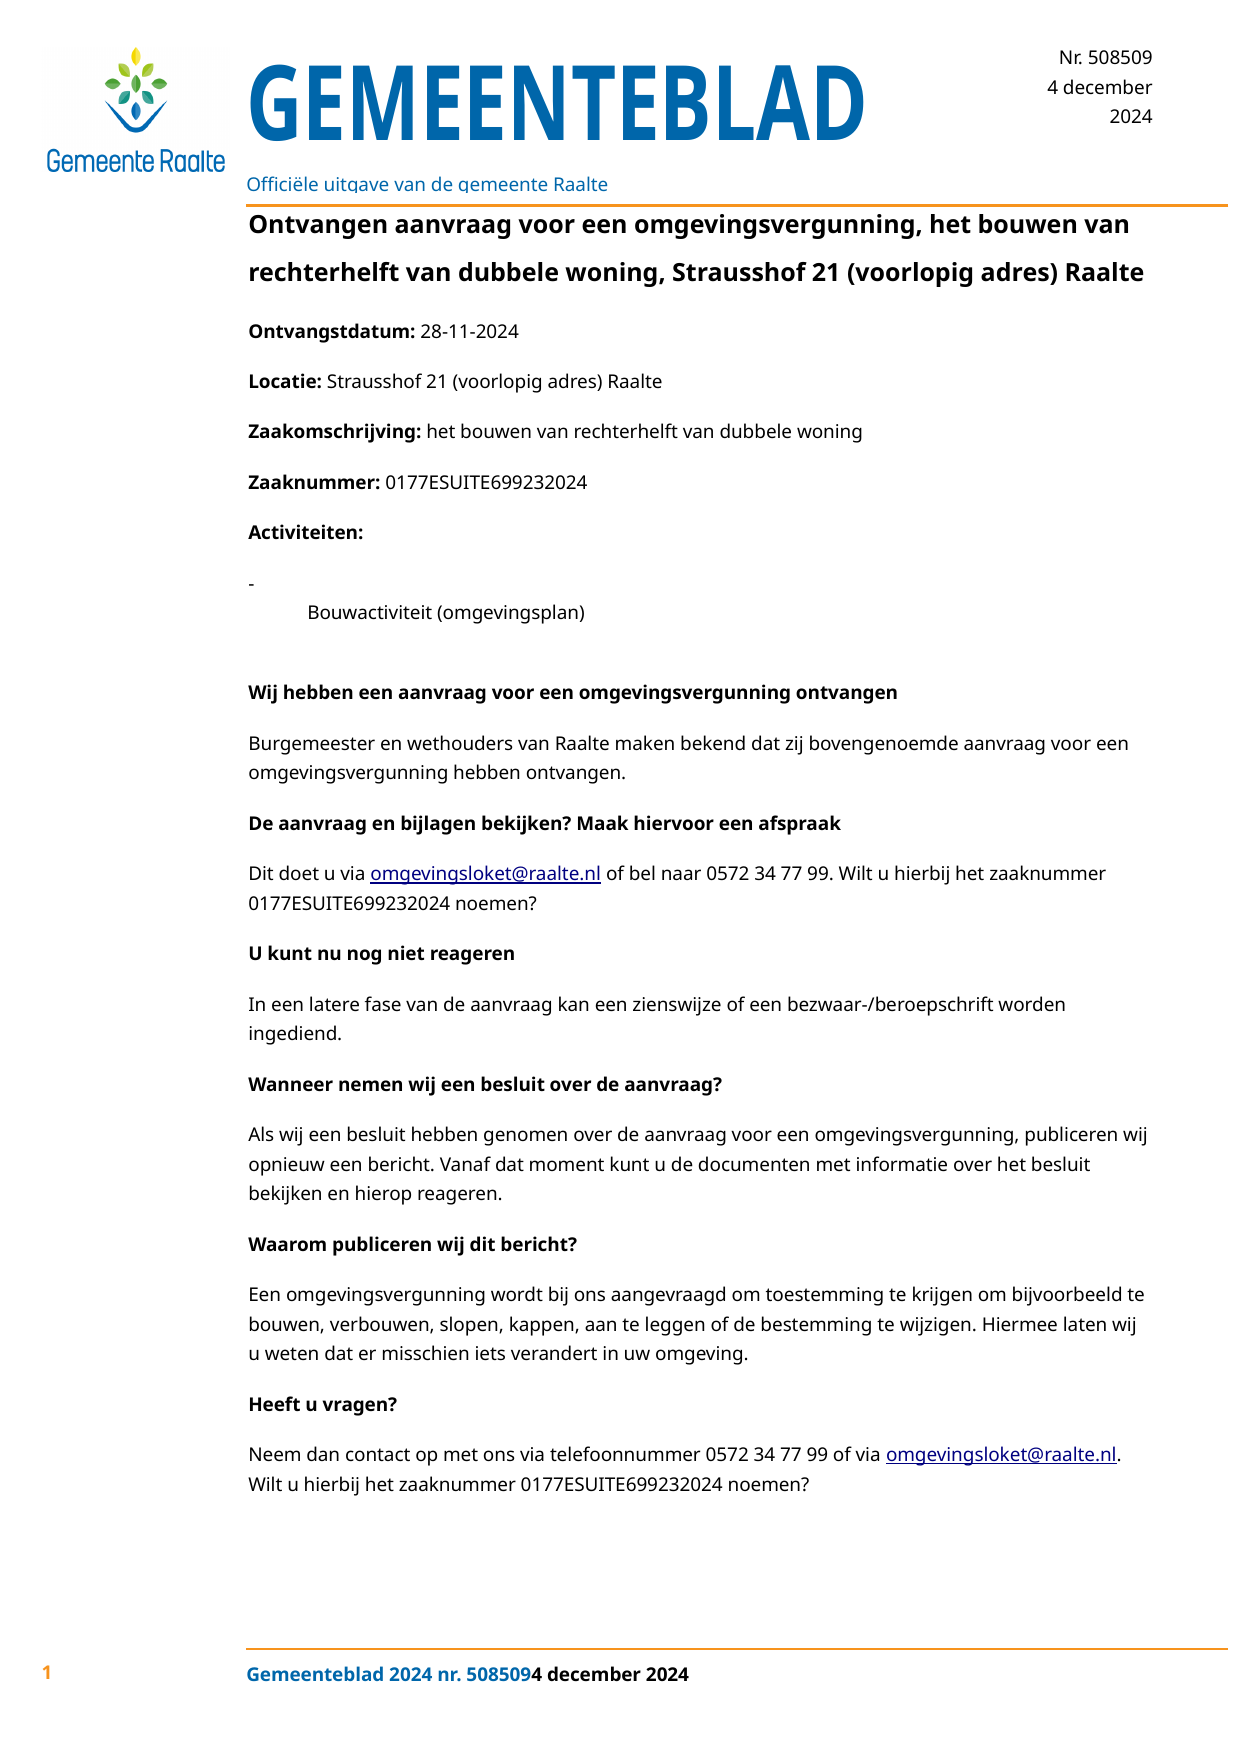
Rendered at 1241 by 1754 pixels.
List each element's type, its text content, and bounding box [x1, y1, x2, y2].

text Waarom publiceren wij dit bericht? [248, 1231, 1152, 1257]
text Wanneer nemen wij een besluit over de aanvraag? [248, 1071, 1152, 1097]
text Activiteiten: [248, 519, 1152, 545]
text Ontvangen aanvraag voor een omgevingsvergunning, het bouwen van rechterhelft van dubbele woning, Strausshof 21 (voorlopig adres) Raalte [248, 207, 1152, 288]
text Ontvangstdatum: 28-11-2024 [248, 318, 1152, 344]
text U kunt nu nog niet reageren [248, 940, 1152, 966]
text Als wij een besluit hebben genomen over de aanvraag voor een omgevingsvergunning, publiceren wij opnieuw een bericht. Vanaf dat moment kunt u de documenten met informatie over het besluit bekijken en hierop reageren. [248, 1121, 1152, 1206]
text Zaakomschrijving: het bouwen van rechterhelft van dubbele woning [248, 419, 1152, 444]
text De aanvraag en bijlagen bekijken? Maak hiervoor een afspraak [248, 810, 1152, 836]
text Neem dan contact op met ons via telefoonnummer 0572 34 77 99 of via omgevingsloket@raalte.nl. Wilt u hierbij het zaaknummer 0177ESUITE699232024 noemen? [248, 1441, 1152, 1497]
text Wij hebben een aanvraag voor een omgevingsvergunning ontvangen [248, 679, 1152, 705]
text In een latere fase van de aanvraag kan een zienswijze of een bezwaar-/beroepschrift worden ingediend. [248, 991, 1152, 1046]
text Een omgevingsvergunning wordt bij ons aangevraagd om toestemming te krijgen om bijvoorbeeld te bouwen, verbouwen, slopen, kappen, aan te leggen of de bestemming te wijzigen. Hiermee laten wij u weten dat er misschien iets verandert in uw omgeving. [248, 1281, 1152, 1366]
list Bouwactiviteit (omgevingsplan) [248, 599, 1152, 625]
text Burgemeester en wethouders van Raalte maken bekend dat zij bovengenoemde aanvraag voor een omgevingsvergunning hebben ontvangen. [248, 730, 1152, 785]
text Heeft u vragen? [248, 1391, 1152, 1417]
text Locatie: Strausshof 21 (voorlopig adres) Raalte [248, 368, 1152, 394]
text Zaaknummer: 0177ESUITE699232024 [248, 469, 1152, 495]
text Dit doet u via omgevingsloket@raalte.nl of bel naar 0572 34 77 99. Wilt u hierbij het zaaknummer 0177ESUITE699232024 noemen? [248, 860, 1152, 916]
picture [41, 47, 231, 172]
